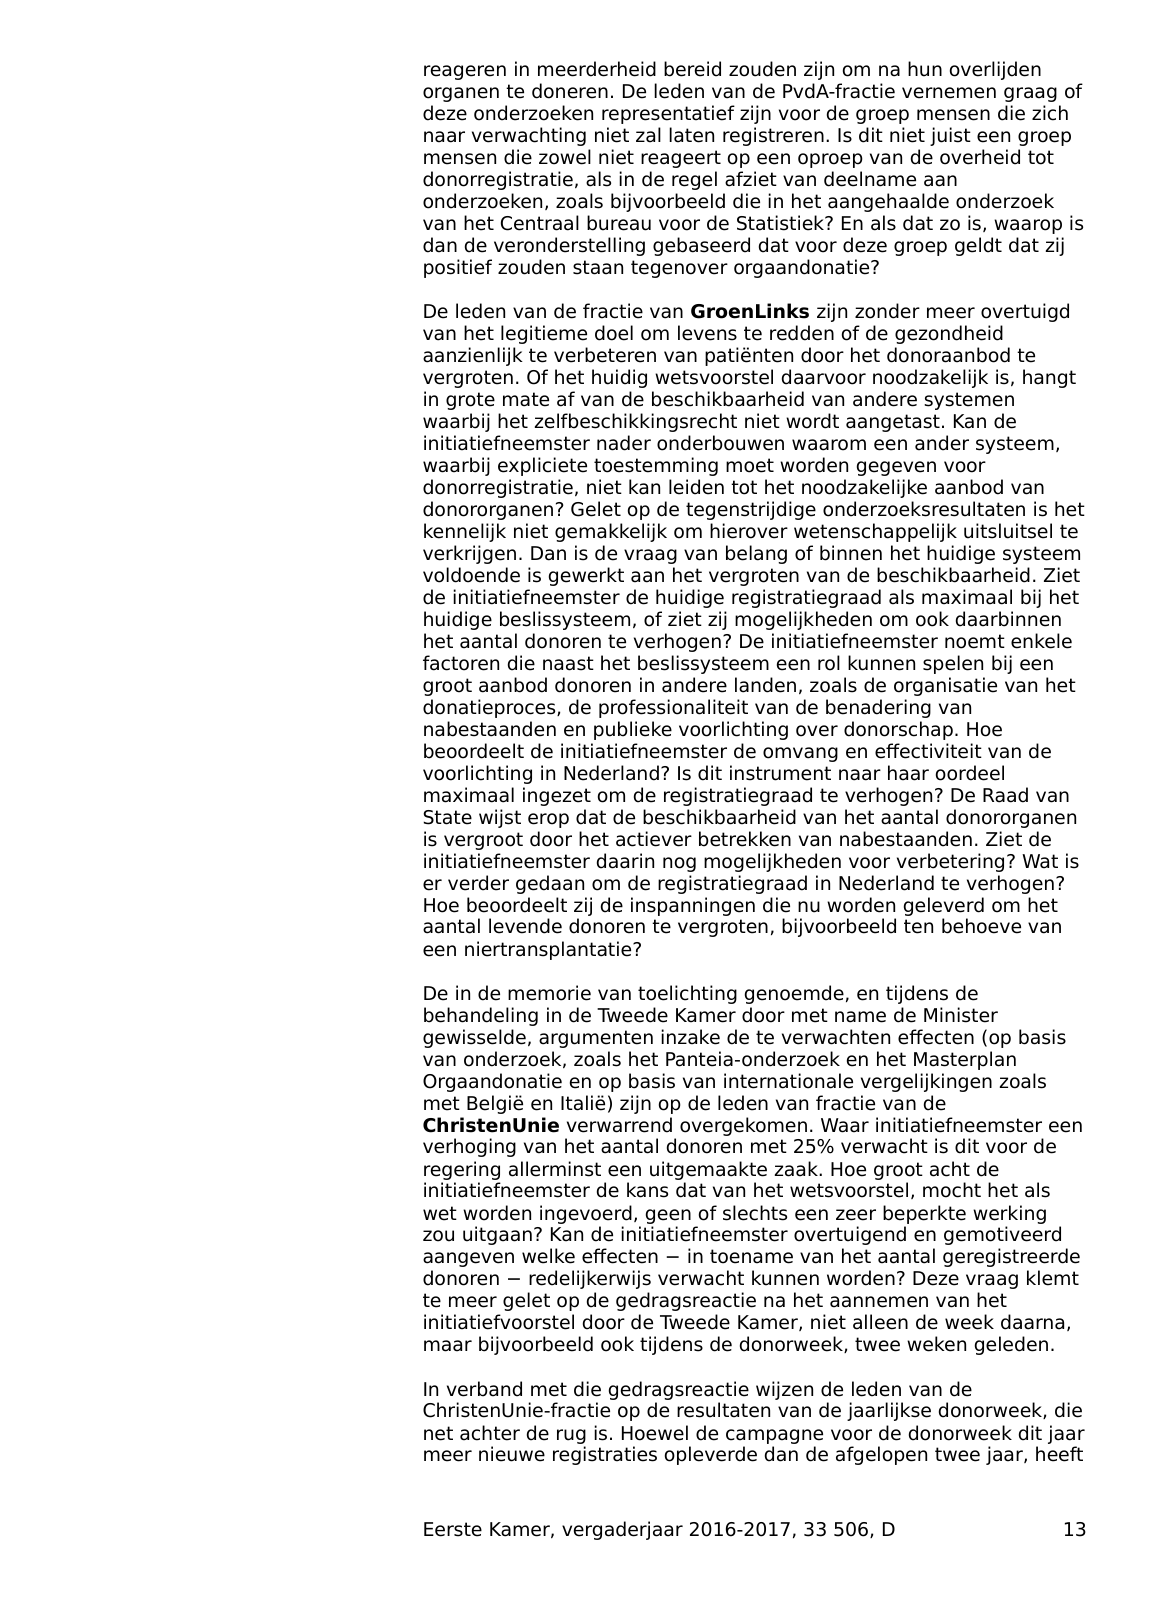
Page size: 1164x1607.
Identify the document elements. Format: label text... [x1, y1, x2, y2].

text reageren in meerderheid bereid zouden zijn om na hun overlijden organen te doneren. De leden van de PvdA-fractie vernemen graag of deze onderzoeken representatief zijn voor de groep mensen die zich naar verwachting niet zal laten registreren. Is dit niet juist een groep mensen die zowel niet reageert op een oproep van de overheid tot donorregistratie, als in de regel afziet van deelname aan onderzoeken, zoals bijvoorbeeld die in het aangehaalde onderzoek van het Centraal bureau voor de Statistiek? En als dat zo is, waarop is dan de veronderstelling gebaseerd dat voor deze groep geldt dat zij positief zouden staan tegenover orgaandonatie? [422, 59, 1087, 279]
text In verband met die gedragsreactie wijzen de leden van de ChristenUnie-fractie op de resultaten van de jaarlijkse donorweek, die net achter de rug is. Hoewel de campagne voor de donorweek dit jaar meer nieuwe registraties opleverde dan de afgelopen twee jaar, heeft [422, 1378, 1087, 1466]
text De in de memorie van toelichting genoemde, en tijdens de behandeling in de Tweede Kamer door met name de Minister gewisselde, argumenten inzake de te verwachten effecten (op basis van onderzoek, zoals het Panteia-onderzoek en het Masterplan Orgaandonatie en op basis van internationale vergelijkingen zoals met België en Italië) zijn op de leden van fractie van de ChristenUnie verwarrend overgekomen. Waar initiatiefneemster een verhoging van het aantal donoren met 25% verwacht is dit voor de regering allerminst een uitgemaakte zaak. Hoe groot acht de initiatiefneemster de kans dat van het wetsvoorstel, mocht het als wet worden ingevoerd, geen of slechts een zeer beperkte werking zou uitgaan? Kan de initiatiefneemster overtuigend en gemotiveerd aangeven welke effecten − in toename van het aantal geregistreerde donoren − redelijkerwijs verwacht kunnen worden? Deze vraag klemt te meer gelet op de gedragsreactie na het aannemen van het initiatiefvoorstel door de Tweede Kamer, niet alleen de week daarna, maar bijvoorbeeld ook tijdens de donorweek, twee weken geleden. [422, 983, 1087, 1356]
text De leden van de fractie van GroenLinks zijn zonder meer overtuigd van het legitieme doel om levens te redden of de gezondheid aanzienlijk te verbeteren van patiënten door het donoraanbod te vergroten. Of het huidig wetsvoorstel daarvoor noodzakelijk is, hangt in grote mate af van de beschikbaarheid van andere systemen waarbij het zelfbeschikkingsrecht niet wordt aangetast. Kan de initiatiefneemster nader onderbouwen waarom een ander systeem, waarbij expliciete toestemming moet worden gegeven voor donorregistratie, niet kan leiden tot het noodzakelijke aanbod van donororganen? Gelet op de tegenstrijdige onderzoeksresultaten is het kennelijk niet gemakkelijk om hierover wetenschappelijk uitsluitsel te verkrijgen. Dan is de vraag van belang of binnen het huidige systeem voldoende is gewerkt aan het vergroten van de beschikbaarheid. Ziet de initiatiefneemster de huidige registratiegraad als maximaal bij het huidige beslissysteem, of ziet zij mogelijkheden om ook daarbinnen het aantal donoren te verhogen? De initiatiefneemster noemt enkele factoren die naast het beslissysteem een rol kunnen spelen bij een groot aanbod donoren in andere landen, zoals de organisatie van het donatieproces, de professionaliteit van de benadering van nabestaanden en publieke voorlichting over donorschap. Hoe beoordeelt de initiatiefneemster de omvang en effectiviteit van de voorlichting in Nederland? Is dit instrument naar haar oordeel maximaal ingezet om de registratiegraad te verhogen? De Raad van State wijst erop dat de beschikbaarheid van het aantal donororganen is vergroot door het actiever betrekken van nabestaanden. Ziet de initiatiefneemster daarin nog mogelijkheden voor verbetering? Wat is er verder gedaan om de registratiegraad in Nederland te verhogen? Hoe beoordeelt zij de inspanningen die nu worden geleverd om het aantal levende donoren te vergroten, bijvoorbeeld ten behoeve van een niertransplantatie? [422, 301, 1087, 960]
